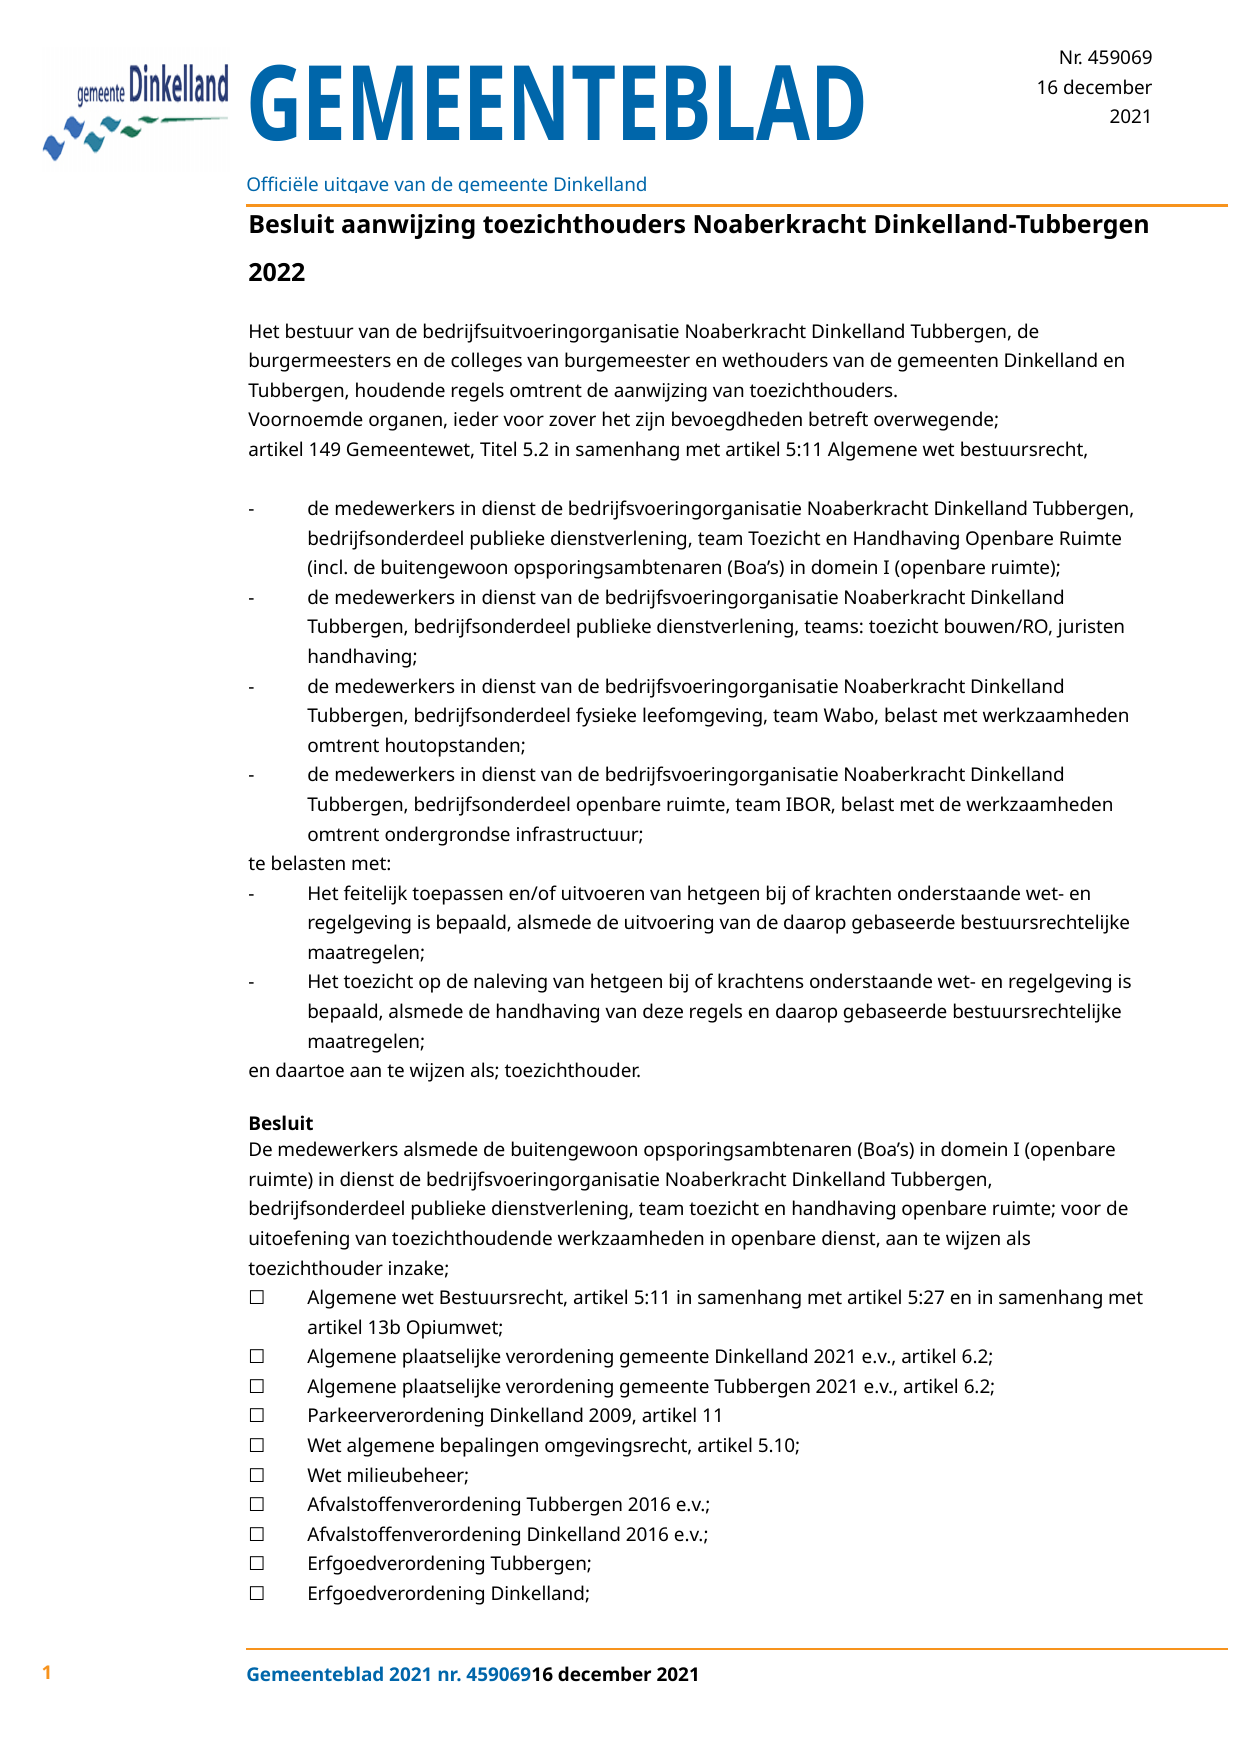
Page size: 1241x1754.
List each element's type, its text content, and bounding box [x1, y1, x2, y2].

list Afvalstoffenverordening Dinkelland 2016 e.v.; [248, 1521, 1152, 1547]
list Afvalstoffenverordening Tubbergen 2016 e.v.; [248, 1491, 1152, 1517]
list Het feitelijk toepassen en/of uitvoeren van hetgeen bij of krachten onderstaande wet- en regelgeving is bepaald, alsmede de uitvoering van de daarop gebaseerde bestuursrechtelijke maatregelen; [248, 880, 1152, 965]
text en daartoe aan te wijzen als; toezichthouder. [248, 1057, 1152, 1083]
list de medewerkers in dienst de bedrijfsvoeringorganisatie Noaberkracht Dinkelland Tubbergen, bedrijfsonderdeel publieke dienstverlening, team Toezicht en Handhaving Openbare Ruimte (incl. de buitengewoon opsporingsambtenaren (Boa’s) in domein I (openbare ruimte); [248, 495, 1152, 580]
list Parkeerverordening Dinkelland 2009, artikel 11 [248, 1403, 1152, 1428]
list de medewerkers in dienst van de bedrijfsvoeringorganisatie Noaberkracht Dinkelland Tubbergen, bedrijfsonderdeel publieke dienstverlening, teams: toezicht bouwen/RO, juristen handhaving; [248, 584, 1152, 669]
list de medewerkers in dienst van de bedrijfsvoeringorganisatie Noaberkracht Dinkelland Tubbergen, bedrijfsonderdeel openbare ruimte, team IBOR, belast met de werkzaamheden omtrent ondergrondse infrastructuur; [248, 762, 1152, 847]
list Wet milieubeheer; [248, 1462, 1152, 1487]
list Algemene plaatselijke verordening gemeente Dinkelland 2021 e.v., artikel 6.2; [248, 1343, 1152, 1369]
text Het bestuur van de bedrijfsuitvoeringorganisatie Noaberkracht Dinkelland Tubbergen, de burgermeesters en de colleges van burgemeester en wethouders van de gemeenten Dinkelland en Tubbergen, houdende regels omtrent de aanwijzing van toezichthouders. [248, 318, 1152, 403]
text De medewerkers alsmede de buitengewoon opsporingsambtenaren (Boa’s) in domein I (openbare ruimte) in dienst de bedrijfsvoeringorganisatie Noaberkracht Dinkelland Tubbergen, bedrijfsonderdeel publieke dienstverlening, team toezicht en handhaving openbare ruimte; voor de uitoefening van toezichthoudende werkzaamheden in openbare dienst, aan te wijzen als toezichthouder inzake; [248, 1136, 1152, 1280]
list Algemene plaatselijke verordening gemeente Tubbergen 2021 e.v., artikel 6.2; [248, 1373, 1152, 1399]
text Voornoemde organen, ieder voor zover het zijn bevoegdheden betreft overwegende; [248, 407, 1152, 432]
list de medewerkers in dienst van de bedrijfsvoeringorganisatie Noaberkracht Dinkelland Tubbergen, bedrijfsonderdeel fysieke leefomgeving, team Wabo, belast met werkzaamheden omtrent houtopstanden; [248, 673, 1152, 758]
picture [41, 47, 231, 172]
text artikel 149 Gemeentewet, Titel 5.2 in samenhang met artikel 5:11 Algemene wet bestuursrecht, [248, 436, 1152, 462]
list Wet algemene bepalingen omgevingsrecht, artikel 5.10; [248, 1432, 1152, 1458]
list Algemene wet Bestuursrecht, artikel 5:11 in samenhang met artikel 5:27 en in samenhang met artikel 13b Opiumwet; [248, 1284, 1152, 1339]
list Erfgoedverordening Tubbergen; [248, 1551, 1152, 1576]
text Besluit [248, 1108, 1152, 1136]
list Het toezicht op de naleving van hetgeen bij of krachtens onderstaande wet- en regelgeving is bepaald, alsmede de handhaving van deze regels en daarop gebaseerde bestuursrechtelijke maatregelen; [248, 969, 1152, 1054]
text te belasten met: [248, 850, 1152, 876]
list Erfgoedverordening Dinkelland; [248, 1580, 1152, 1606]
text Besluit aanwijzing toezichthouders Noaberkracht Dinkelland-Tubbergen 2022 [248, 207, 1152, 288]
